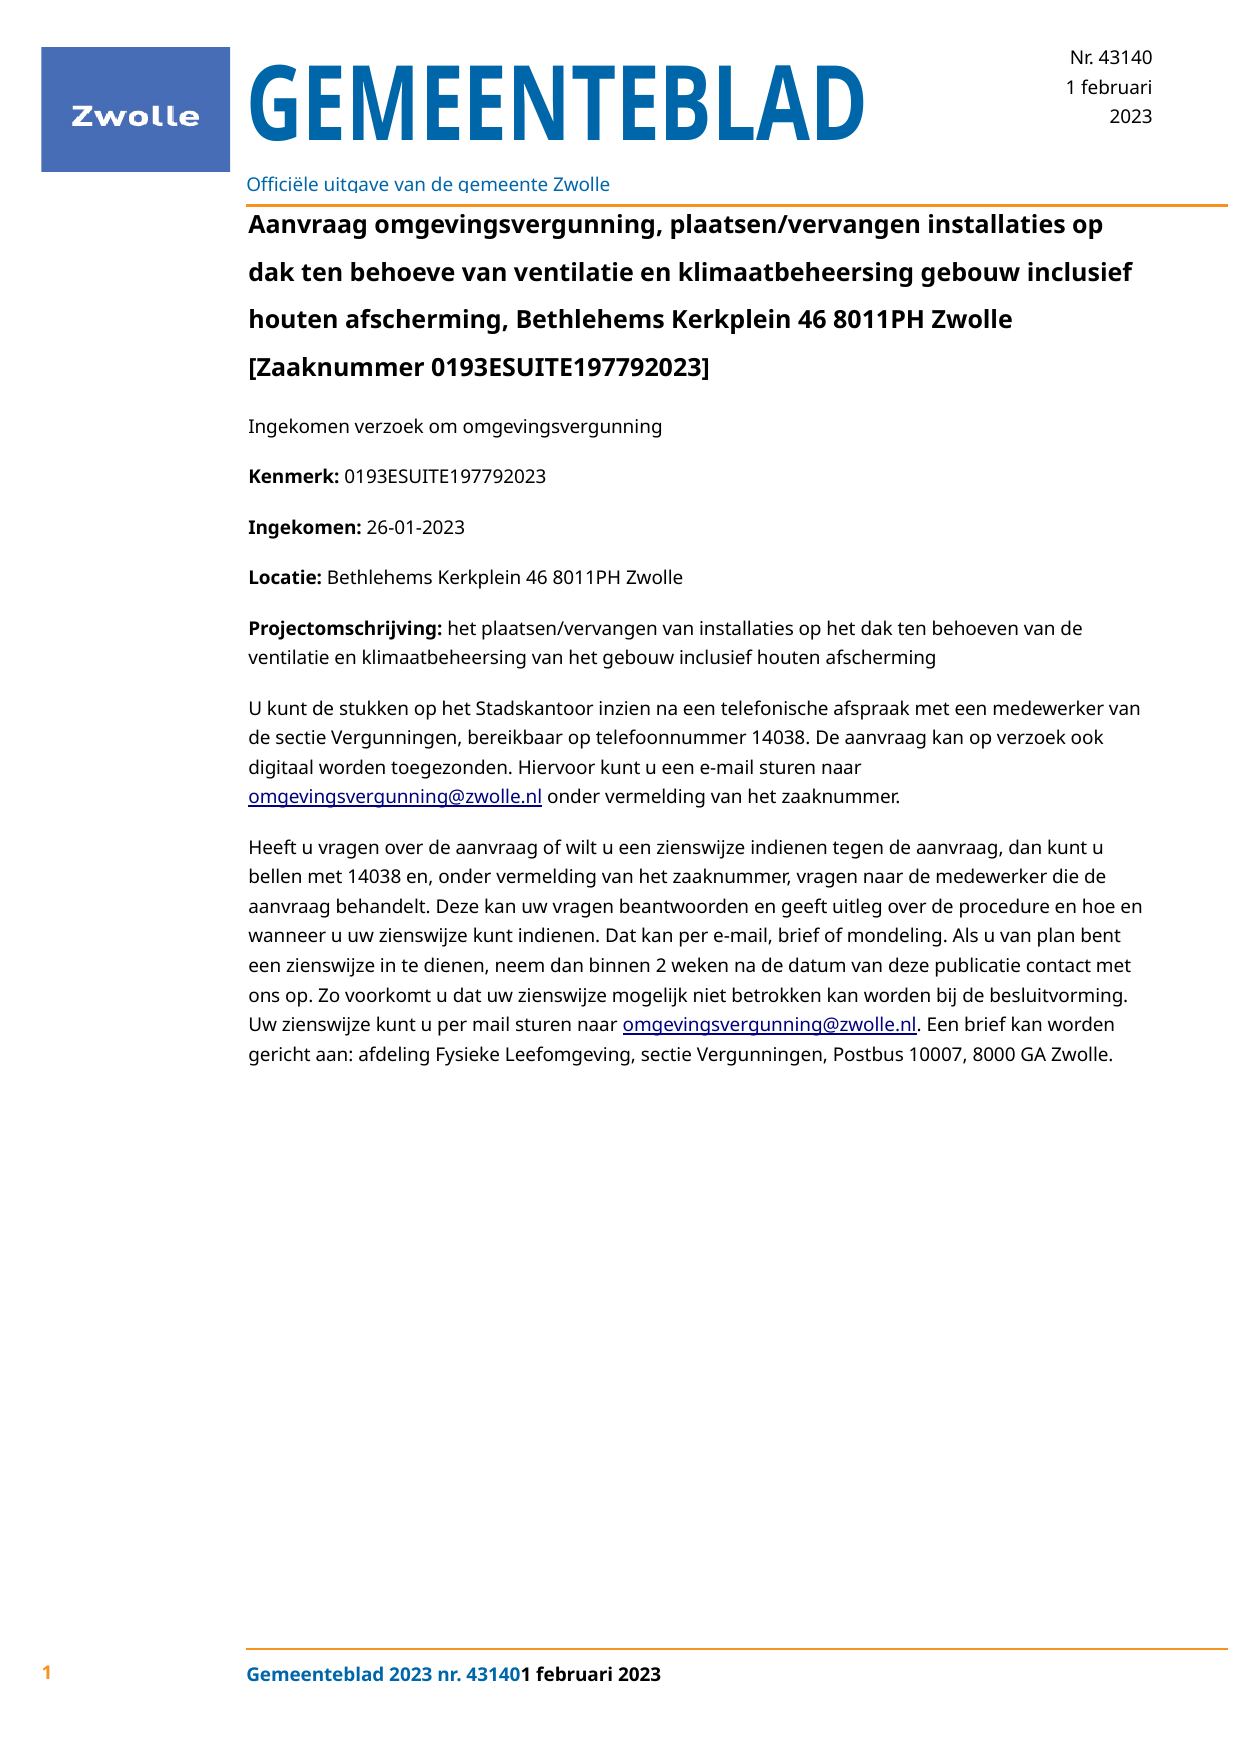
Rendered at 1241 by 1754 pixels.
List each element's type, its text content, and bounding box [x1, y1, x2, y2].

text Kenmerk: 0193ESUITE197792023 [248, 463, 1152, 489]
text Locatie: Bethlehems Kerkplein 46 8011PH Zwolle [248, 564, 1152, 590]
picture [41, 47, 231, 172]
text Heeft u vragen over de aanvraag of wilt u een zienswijze indienen tegen de aanvraag, dan kunt u bellen met 14038 en, onder vermelding van het zaaknummer, vragen naar de medewerker die de aanvraag behandelt. Deze kan uw vragen beantwoorden en geeft uitleg over de procedure en hoe en wanneer u uw zienswijze kunt indienen. Dat kan per e-mail, brief of mondeling. Als u van plan bent een zienswijze in te dienen, neem dan binnen 2 weken na de datum van deze publicatie contact met ons op. Zo voorkomt u dat uw zienswijze mogelijk niet betrokken kan worden bij de besluitvorming. Uw zienswijze kunt u per mail sturen naar omgevingsvergunning@zwolle.nl. Een brief kan worden gericht aan: afdeling Fysieke Leefomgeving, sectie Vergunningen, Postbus 10007, 8000 GA Zwolle. [248, 834, 1152, 1067]
text Ingekomen verzoek om omgevingsvergunning [248, 413, 1152, 439]
text Aanvraag omgevingsvergunning, plaatsen/vervangen installaties op dak ten behoeve van ventilatie en klimaatbeheersing gebouw inclusief houten afscherming, Bethlehems Kerkplein 46 8011PH Zwolle [Zaaknummer 0193ESUITE197792023] [248, 207, 1152, 384]
text U kunt de stukken op het Stadskantoor inzien na een telefonische afspraak met een medewerker van de sectie Vergunningen, bereikbaar op telefoonnummer 14038. De aanvraag kan op verzoek ook digitaal worden toegezonden. Hiervoor kunt u een e-mail sturen naar omgevingsvergunning@zwolle.nl onder vermelding van het zaaknummer. [248, 695, 1152, 809]
text Projectomschrijving: het plaatsen/vervangen van installaties op het dak ten behoeven van de ventilatie en klimaatbeheersing van het gebouw inclusief houten afscherming [248, 615, 1152, 670]
text Ingekomen: 26-01-2023 [248, 514, 1152, 540]
